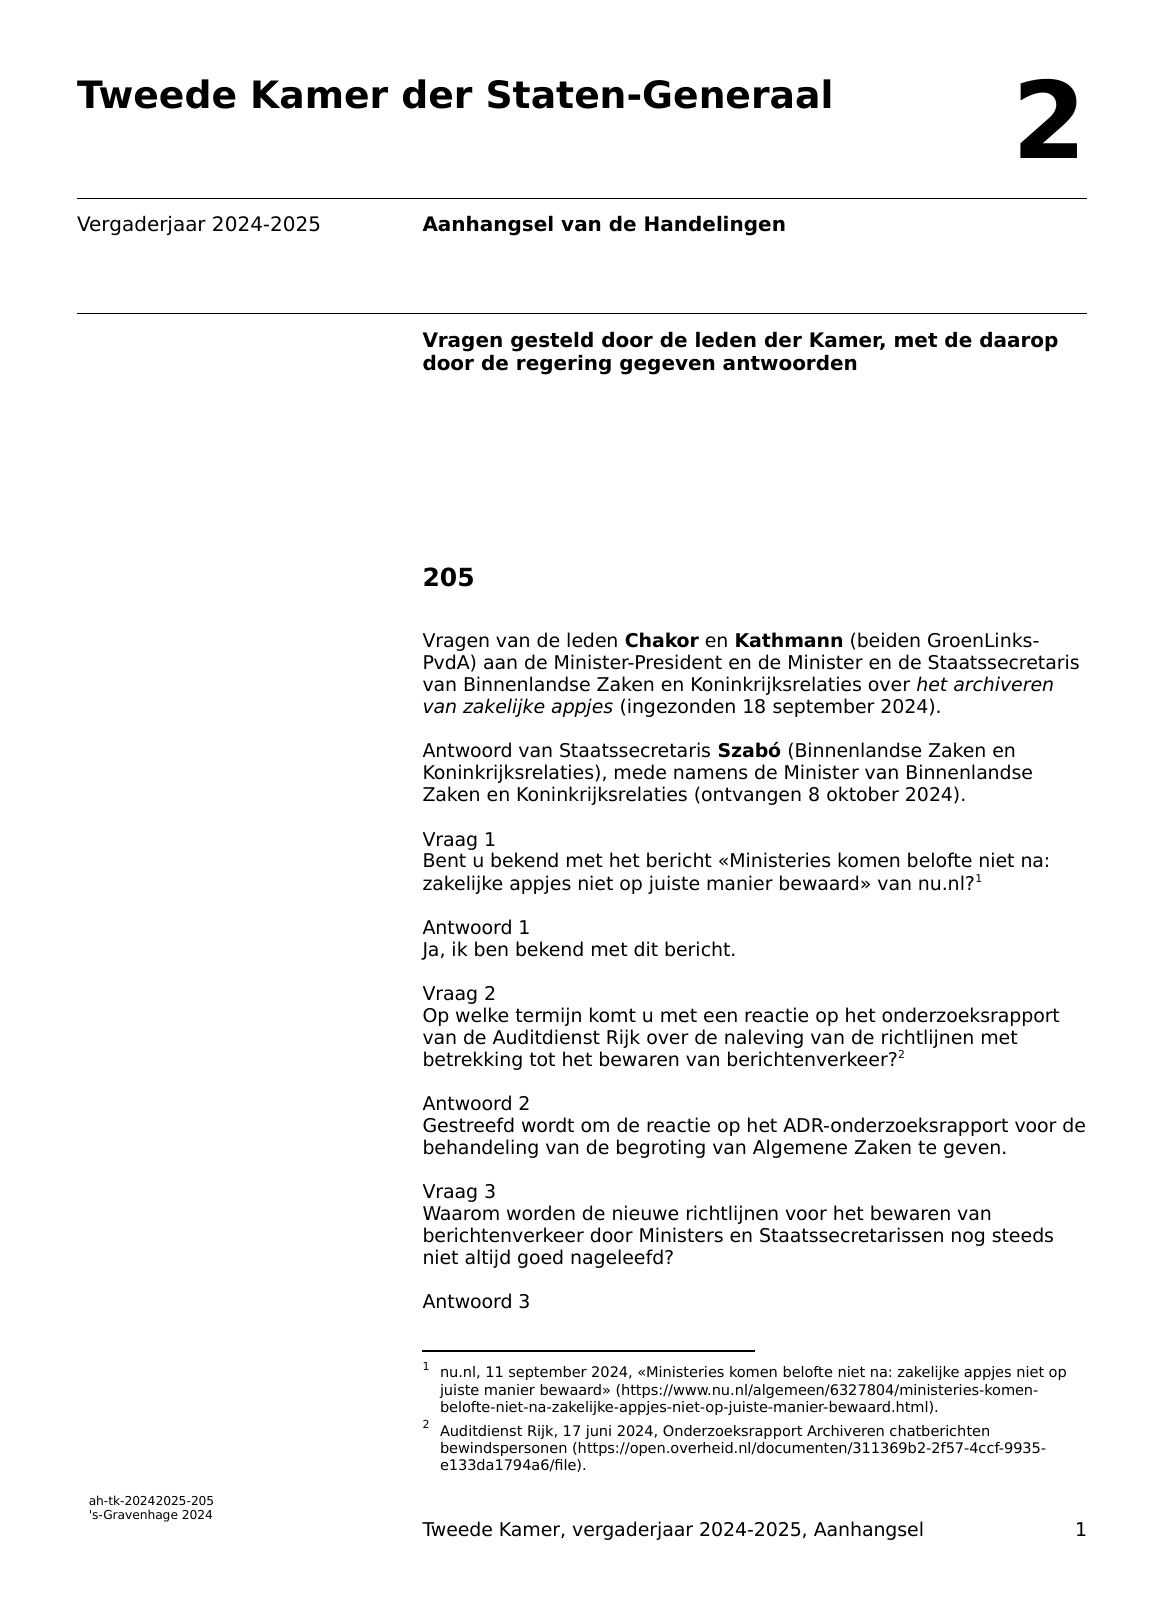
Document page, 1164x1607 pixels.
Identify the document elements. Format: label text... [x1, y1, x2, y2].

table_header 2 [886, 59, 1087, 198]
text Vraag 2 [422, 983, 1087, 1005]
text Auditdienst Rijk, 17 juni 2024, Onderzoeksrapport Archiveren chatberichten bewindspersonen (https://open.overheid.nl/documenten/311369b2-2f57-4ccf-9935-e133da1794a6/file). [422, 1418, 1087, 1474]
text Vraag 1 [422, 828, 1087, 850]
text Bent u bekend met het bericht «Ministeries komen belofte niet na: zakelijke appjes niet op juiste manier bewaard» van nu.nl? [422, 850, 1087, 894]
text 's-Gravenhage 2024 [88, 1508, 323, 1522]
text Antwoord 2 [422, 1093, 1087, 1115]
text Ja, ik ben bekend met dit bericht. [422, 938, 1087, 961]
text Antwoord van Staatssecretaris Szabó (Binnenlandse Zaken en Koninkrijksrelaties), mede namens de Minister van Binnenlandse Zaken en Koninkrijksrelaties (ontvangen 8 oktober 2024). [422, 740, 1087, 806]
table_cell Aanhangsel van de Handelingen [422, 199, 1087, 313]
text Antwoord 3 [422, 1291, 1087, 1313]
text Op welke termijn komt u met een reactie op het onderzoeksrapport van de Auditdienst Rijk over de naleving van de richtlijnen met betrekking tot het bewaren van berichtenverkeer? [422, 1005, 1087, 1071]
text Antwoord 1 [422, 917, 1087, 938]
table_cell [77, 314, 422, 375]
text Gestreefd wordt om de reactie op het ADR-onderzoeksrapport voor de behandeling van de begroting van Algemene Zaken te geven. [422, 1115, 1087, 1159]
text Vragen van de leden Chakor en Kathmann (beiden GroenLinks-PvdA) aan de Minister-President en de Minister en de Staatssecretaris van Binnenlandse Zaken en Koninkrijksrelaties over het archiveren van zakelijke appjes (ingezonden 18 september 2024). [422, 630, 1087, 718]
text ah-tk-20242025-205 [88, 1494, 323, 1508]
text 205 [422, 563, 1087, 592]
text nu.nl, 11 september 2024, «Ministeries komen belofte niet na: zakelijke appjes niet op juiste manier bewaard» (https://www.nu.nl/algemeen/6327804/ministeries-komen-belofte-niet-na-zakelijke-appjes-niet-op-juiste-manier-bewaard.html). [422, 1360, 1087, 1416]
table_cell Vragen gesteld door de leden der Kamer, met de daarop door de regering gegeven antwoorden [422, 314, 1087, 375]
text Vraag 3 [422, 1181, 1087, 1203]
text Waarom worden de nieuwe richtlijnen voor het bewaren van berichtenverkeer door Ministers en Staatssecretarissen nog steeds niet altijd goed nageleefd? [422, 1203, 1087, 1269]
table_cell Vergaderjaar 2024-2025 [77, 199, 422, 313]
table_header Tweede Kamer der Staten-Generaal [77, 59, 886, 198]
